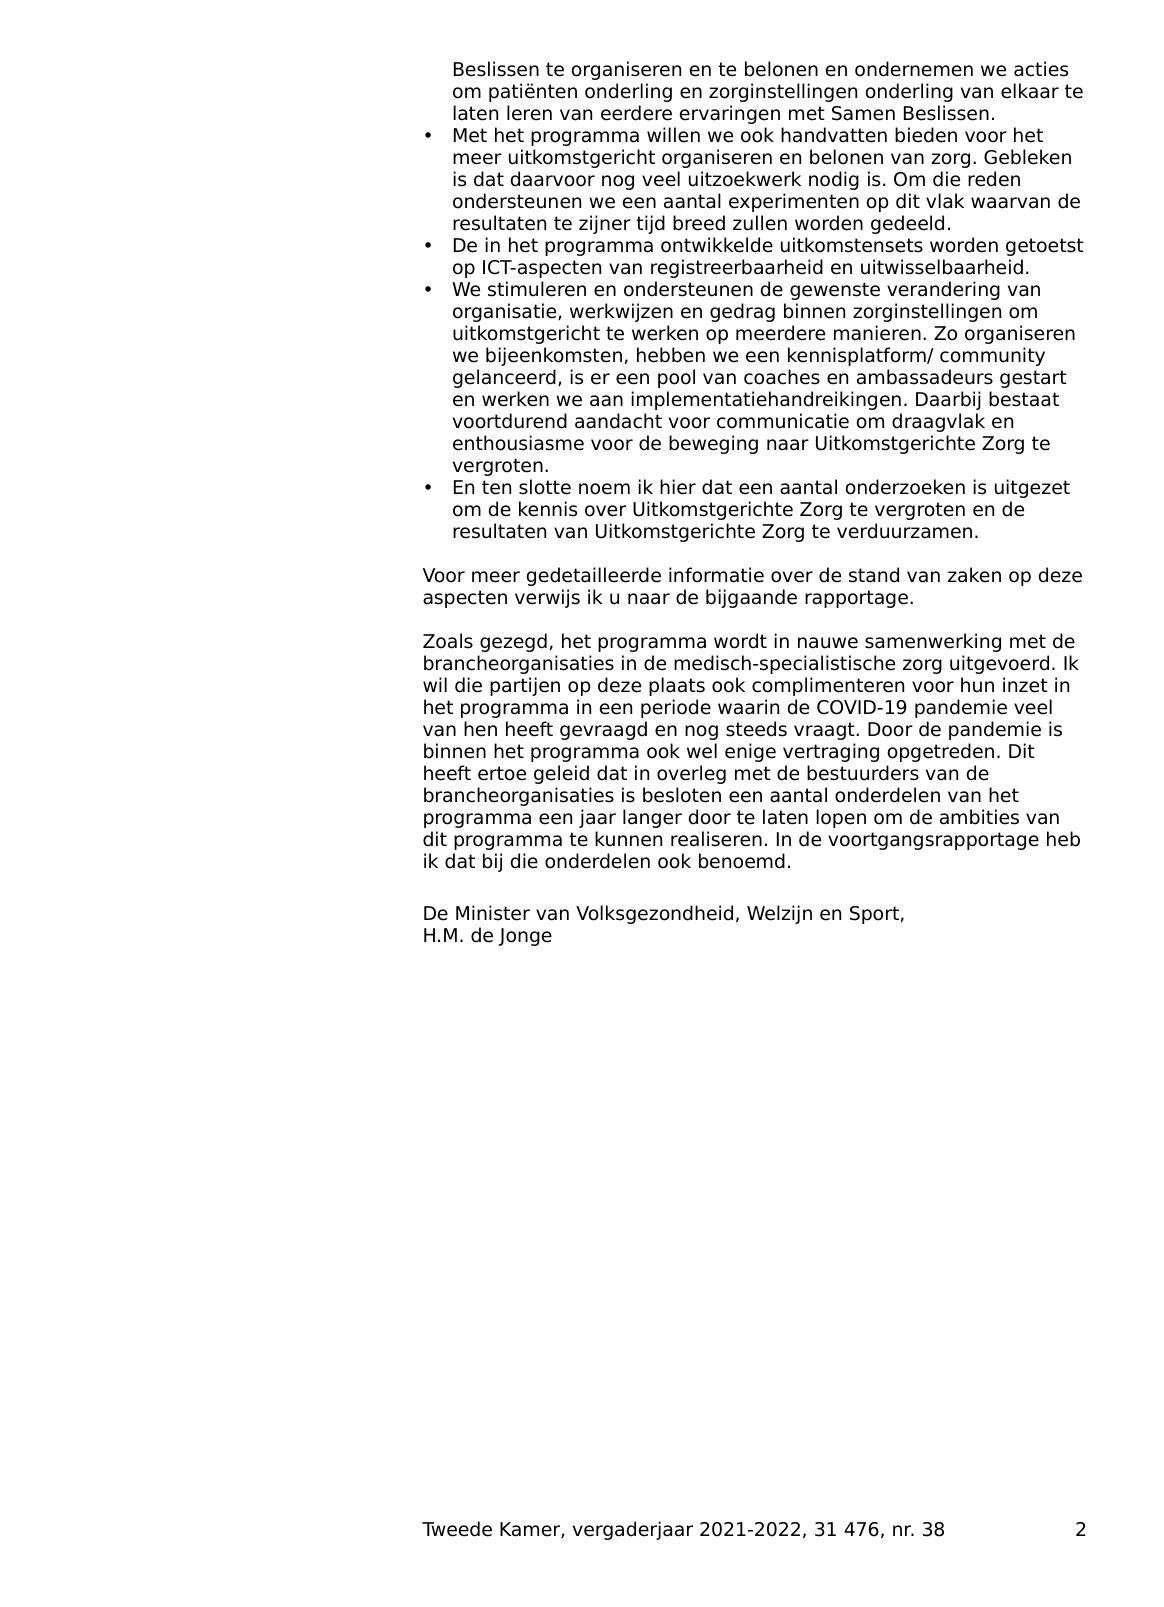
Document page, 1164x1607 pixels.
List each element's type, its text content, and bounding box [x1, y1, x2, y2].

text Zoals gezegd, het programma wordt in nauwe samenwerking met de brancheorganisaties in de medisch-specialistische zorg uitgevoerd. Ik wil die partijen op deze plaats ook complimenteren voor hun inzet in het programma in een periode waarin de COVID-19 pandemie veel van hen heeft gevraagd en nog steeds vraagt. Door de pandemie is binnen het programma ook wel enige vertraging opgetreden. Dit heeft ertoe geleid dat in overleg met de bestuurders van de brancheorganisaties is besloten een aantal onderdelen van het programma een jaar langer door te laten lopen om de ambities van dit programma te kunnen realiseren. In de voortgangsrapportage heb ik dat bij die onderdelen ook benoemd. [422, 631, 1087, 873]
text Voor meer gedetailleerde informatie over de stand van zaken op deze aspecten verwijs ik u naar de bijgaande rapportage. [422, 565, 1087, 609]
text Beslissen te organiseren en te belonen en ondernemen we acties om patiënten onderling en zorginstellingen onderling van elkaar te laten leren van eerdere ervaringen met Samen Beslissen. [422, 59, 1087, 125]
text • En ten slotte noem ik hier dat een aantal onderzoeken is uitgezet om de kennis over Uitkomstgerichte Zorg te vergroten en de resultaten van Uitkomstgerichte Zorg te verduurzamen. [422, 477, 1087, 543]
text • Met het programma willen we ook handvatten bieden voor het meer uitkomstgericht organiseren en belonen van zorg. Gebleken is dat daarvoor nog veel uitzoekwerk nodig is. Om die reden ondersteunen we een aantal experimenten op dit vlak waarvan de resultaten te zijner tijd breed zullen worden gedeeld. [422, 125, 1087, 235]
text • We stimuleren en ondersteunen de gewenste verandering van organisatie, werkwijzen en gedrag binnen zorginstellingen om uitkomstgericht te werken op meerdere manieren. Zo organiseren we bijeenkomsten, hebben we een kennisplatform/ community gelanceerd, is er een pool van coaches en ambassadeurs gestart en werken we aan implementatiehandreikingen. Daarbij bestaat voortdurend aandacht voor communicatie om draagvlak en enthousiasme voor de beweging naar Uitkomstgerichte Zorg te vergroten. [422, 279, 1087, 477]
text De Minister van Volksgezondheid, Welzijn en Sport, H.M. de Jonge [422, 903, 1087, 947]
text • De in het programma ontwikkelde uitkomstensets worden getoetst op ICT-aspecten van registreerbaarheid en uitwisselbaarheid. [422, 235, 1087, 279]
